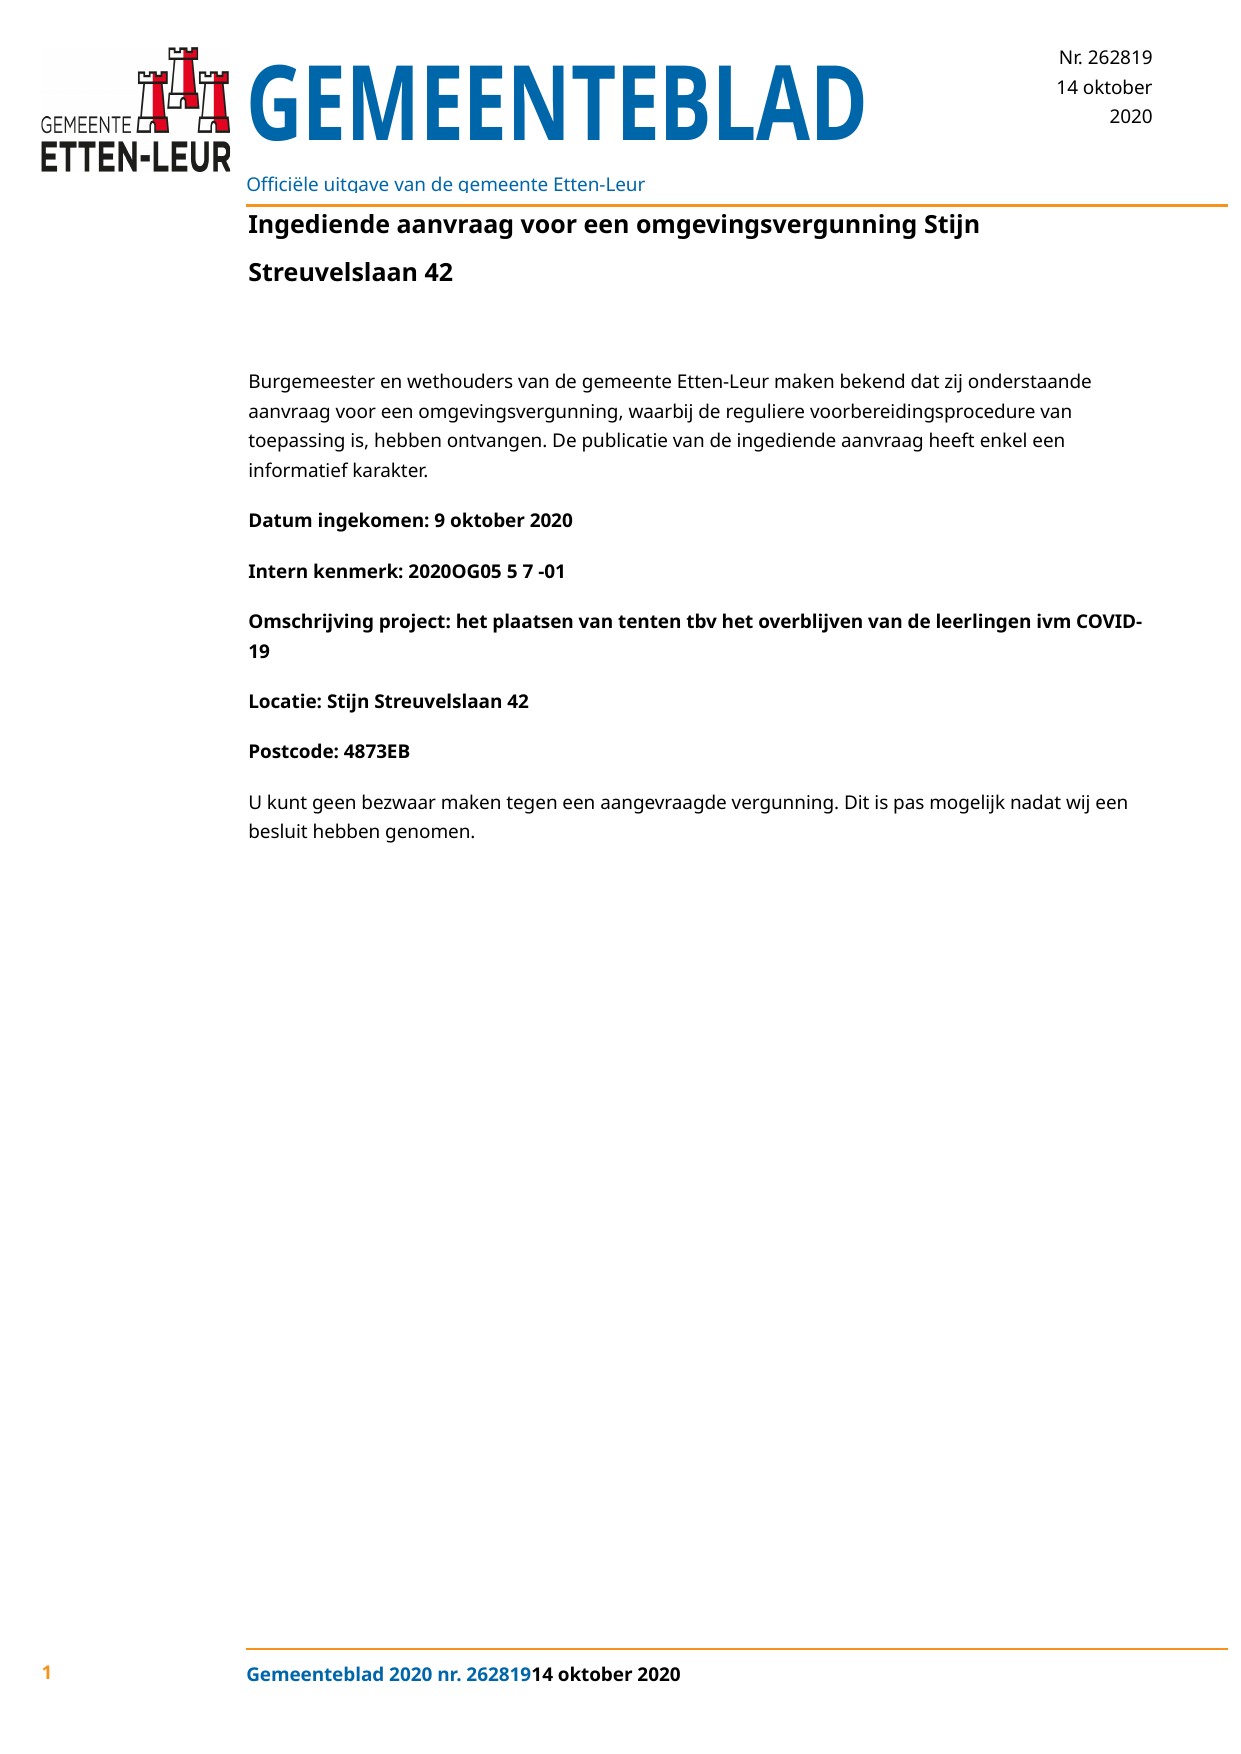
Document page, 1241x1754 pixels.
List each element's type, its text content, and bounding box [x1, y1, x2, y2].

text Burgemeester en wethouders van de gemeente Etten-Leur maken bekend dat zij onderstaande aanvraag voor een omgevingsvergunning, waarbij de reguliere voorbereidingsprocedure van toepassing is, hebben ontvangen. De publicatie van de ingediende aanvraag heeft enkel een informatief karakter. [248, 368, 1152, 483]
text Locatie: Stijn Streuvelslaan 42 [248, 688, 1152, 714]
text Omschrijving project: het plaatsen van tenten tbv het overblijven van de leerlingen ivm COVID-19 [248, 608, 1152, 664]
text Postcode: 4873EB [248, 739, 1152, 764]
text U kunt geen bezwaar maken tegen een aangevraagde vergunning. Dit is pas mogelijk nadat wij een besluit hebben genomen. [248, 789, 1152, 844]
text Ingediende aanvraag voor een omgevingsvergunning Stijn Streuvelslaan 42 [248, 207, 1152, 288]
text Intern kenmerk: 2020OG05 5 7 -01 [248, 558, 1152, 584]
text Datum ingekomen: 9 oktober 2020 [248, 507, 1152, 533]
picture [41, 47, 231, 172]
